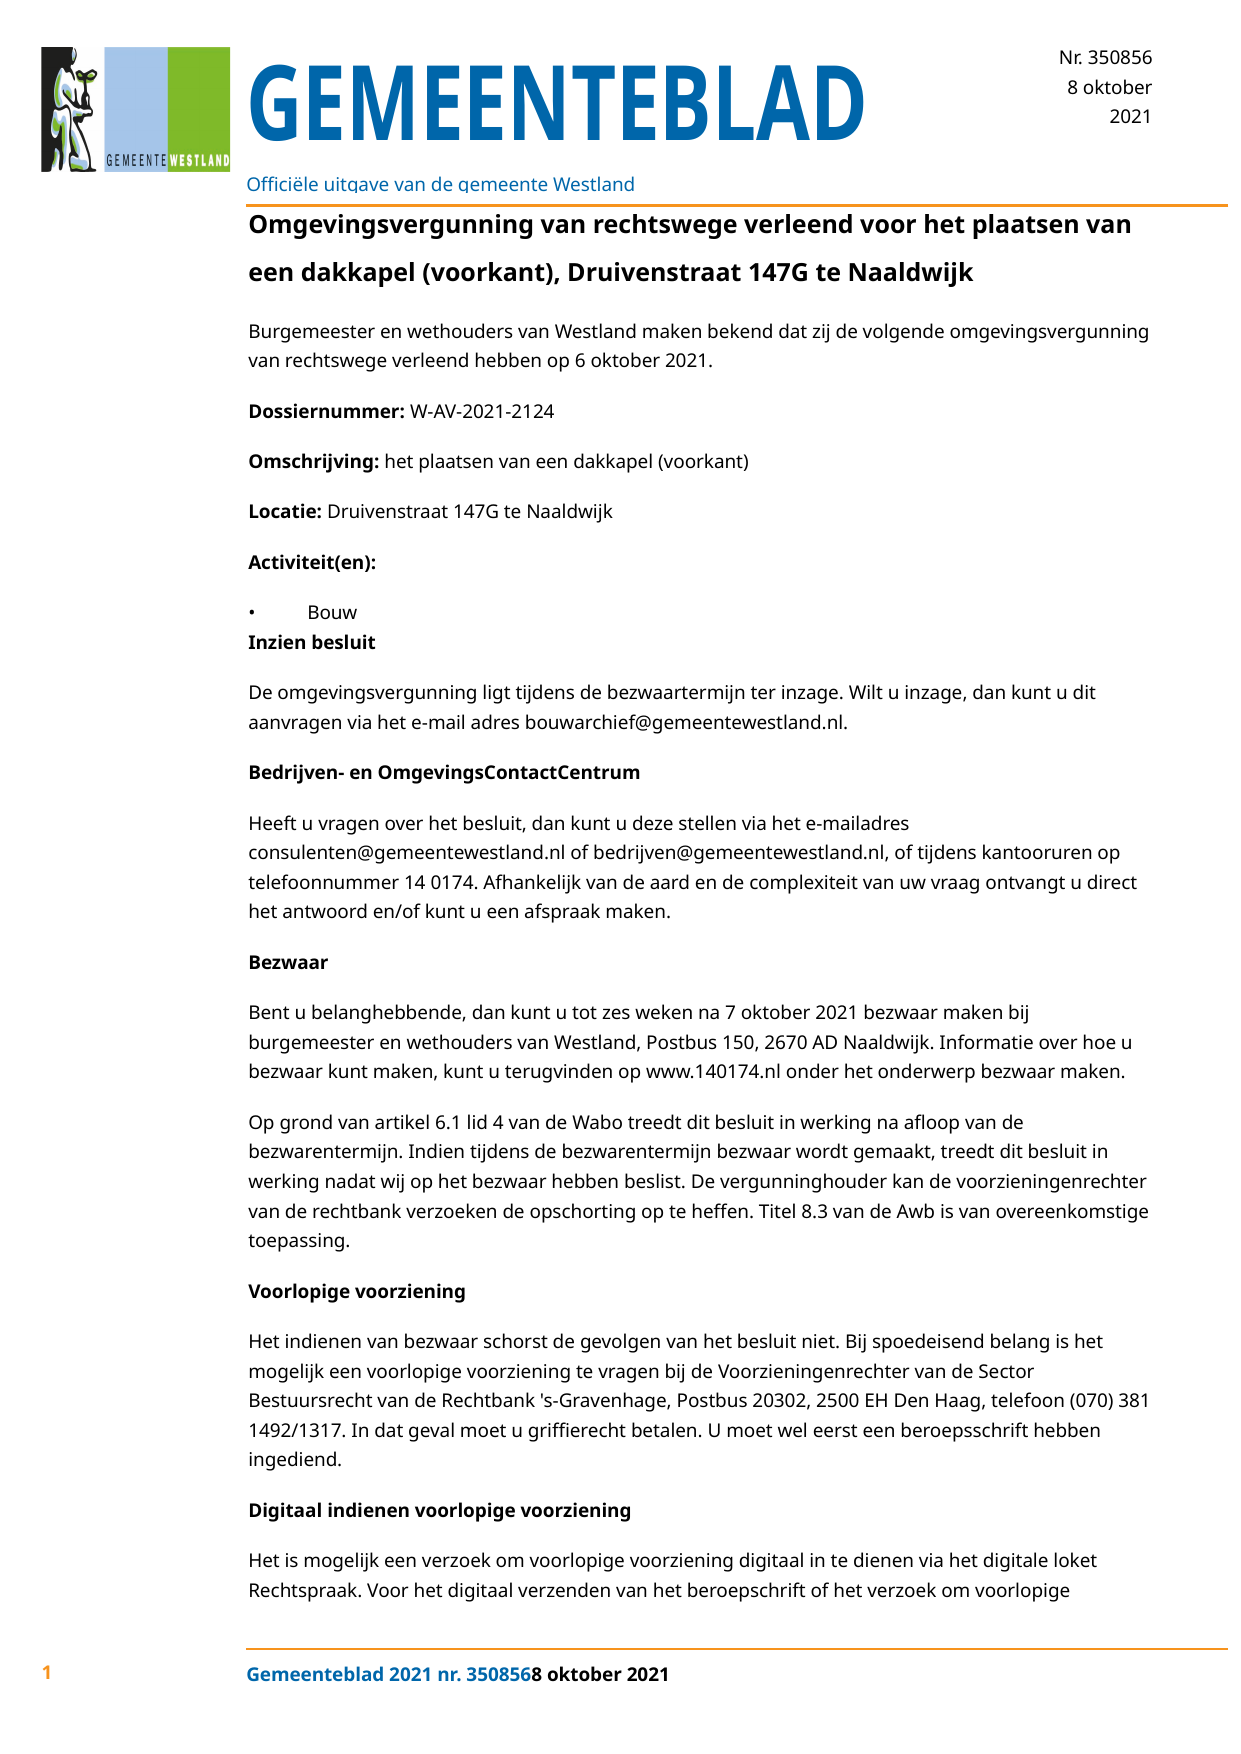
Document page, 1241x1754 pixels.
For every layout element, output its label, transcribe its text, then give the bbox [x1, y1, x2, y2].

text Bent u belanghebbende, dan kunt u tot zes weken na 7 oktober 2021 bezwaar maken bij burgemeester en wethouders van Westland, Postbus 150, 2670 AD Naaldwijk. Informatie over hoe u bezwaar kunt maken, kunt u terugvinden op www.140174.nl onder het onderwerp bezwaar maken. [248, 999, 1152, 1084]
text Burgemeester en wethouders van Westland maken bekend dat zij de volgende omgevingsvergunning van rechtswege verleend hebben op 6 oktober 2021. [248, 318, 1152, 373]
text Het is mogelijk een verzoek om voorlopige voorziening digitaal in te dienen via het digitale loket Rechtspraak. Voor het digitaal verzenden van het beroepschrift of het verzoek om voorlopige [248, 1547, 1152, 1603]
text Locatie: Druivenstraat 147G te Naaldwijk [248, 499, 1152, 524]
text Inzien besluit [248, 629, 1152, 655]
text Bedrijven- en OmgevingsContactCentrum [248, 759, 1152, 785]
text Het indienen van bezwaar schorst de gevolgen van het besluit niet. Bij spoedeisend belang is het mogelijk een voorlopige voorziening te vragen bij de Voorzieningenrechter van de Sector Bestuursrecht van de Rechtbank 's-Gravenhage, Postbus 20302, 2500 EH Den Haag, telefoon (070) 381 1492/1317. In dat geval moet u griffierecht betalen. U moet wel eerst een beroepsschrift hebben ingediend. [248, 1328, 1152, 1472]
text Digitaal indienen voorlopige voorziening [248, 1497, 1152, 1523]
list Bouw [248, 599, 1152, 625]
text Op grond van artikel 6.1 lid 4 van de Wabo treedt dit besluit in werking na afloop van de bezwarentermijn. Indien tijdens de bezwarentermijn bezwaar wordt gemaakt, treedt dit besluit in werking nadat wij op het bezwaar hebben beslist. De vergunninghouder kan de voorzieningenrechter van de rechtbank verzoeken de opschorting op te heffen. Titel 8.3 van de Awb is van overeenkomstige toepassing. [248, 1109, 1152, 1253]
text Heeft u vragen over het besluit, dan kunt u deze stellen via het e-mailadres consulenten@gemeentewestland.nl of bedrijven@gemeentewestland.nl, of tijdens kantooruren op telefoonnummer 14 0174. Afhankelijk van de aard en de complexiteit van uw vraag ontvangt u direct het antwoord en/of kunt u een afspraak maken. [248, 810, 1152, 924]
text Voorlopige voorziening [248, 1278, 1152, 1304]
text Bezwaar [248, 949, 1152, 975]
text Activiteit(en): [248, 549, 1152, 575]
picture [41, 47, 231, 172]
text Omschrijving: het plaatsen van een dakkapel (voorkant) [248, 448, 1152, 474]
text Dossiernummer: W-AV-2021-2124 [248, 398, 1152, 424]
text De omgevingsvergunning ligt tijdens de bezwaartermijn ter inzage. Wilt u inzage, dan kunt u dit aanvragen via het e-mail adres bouwarchief@gemeentewestland.nl. [248, 679, 1152, 735]
text Omgevingsvergunning van rechtswege verleend voor het plaatsen van een dakkapel (voorkant), Druivenstraat 147G te Naaldwijk [248, 207, 1152, 288]
